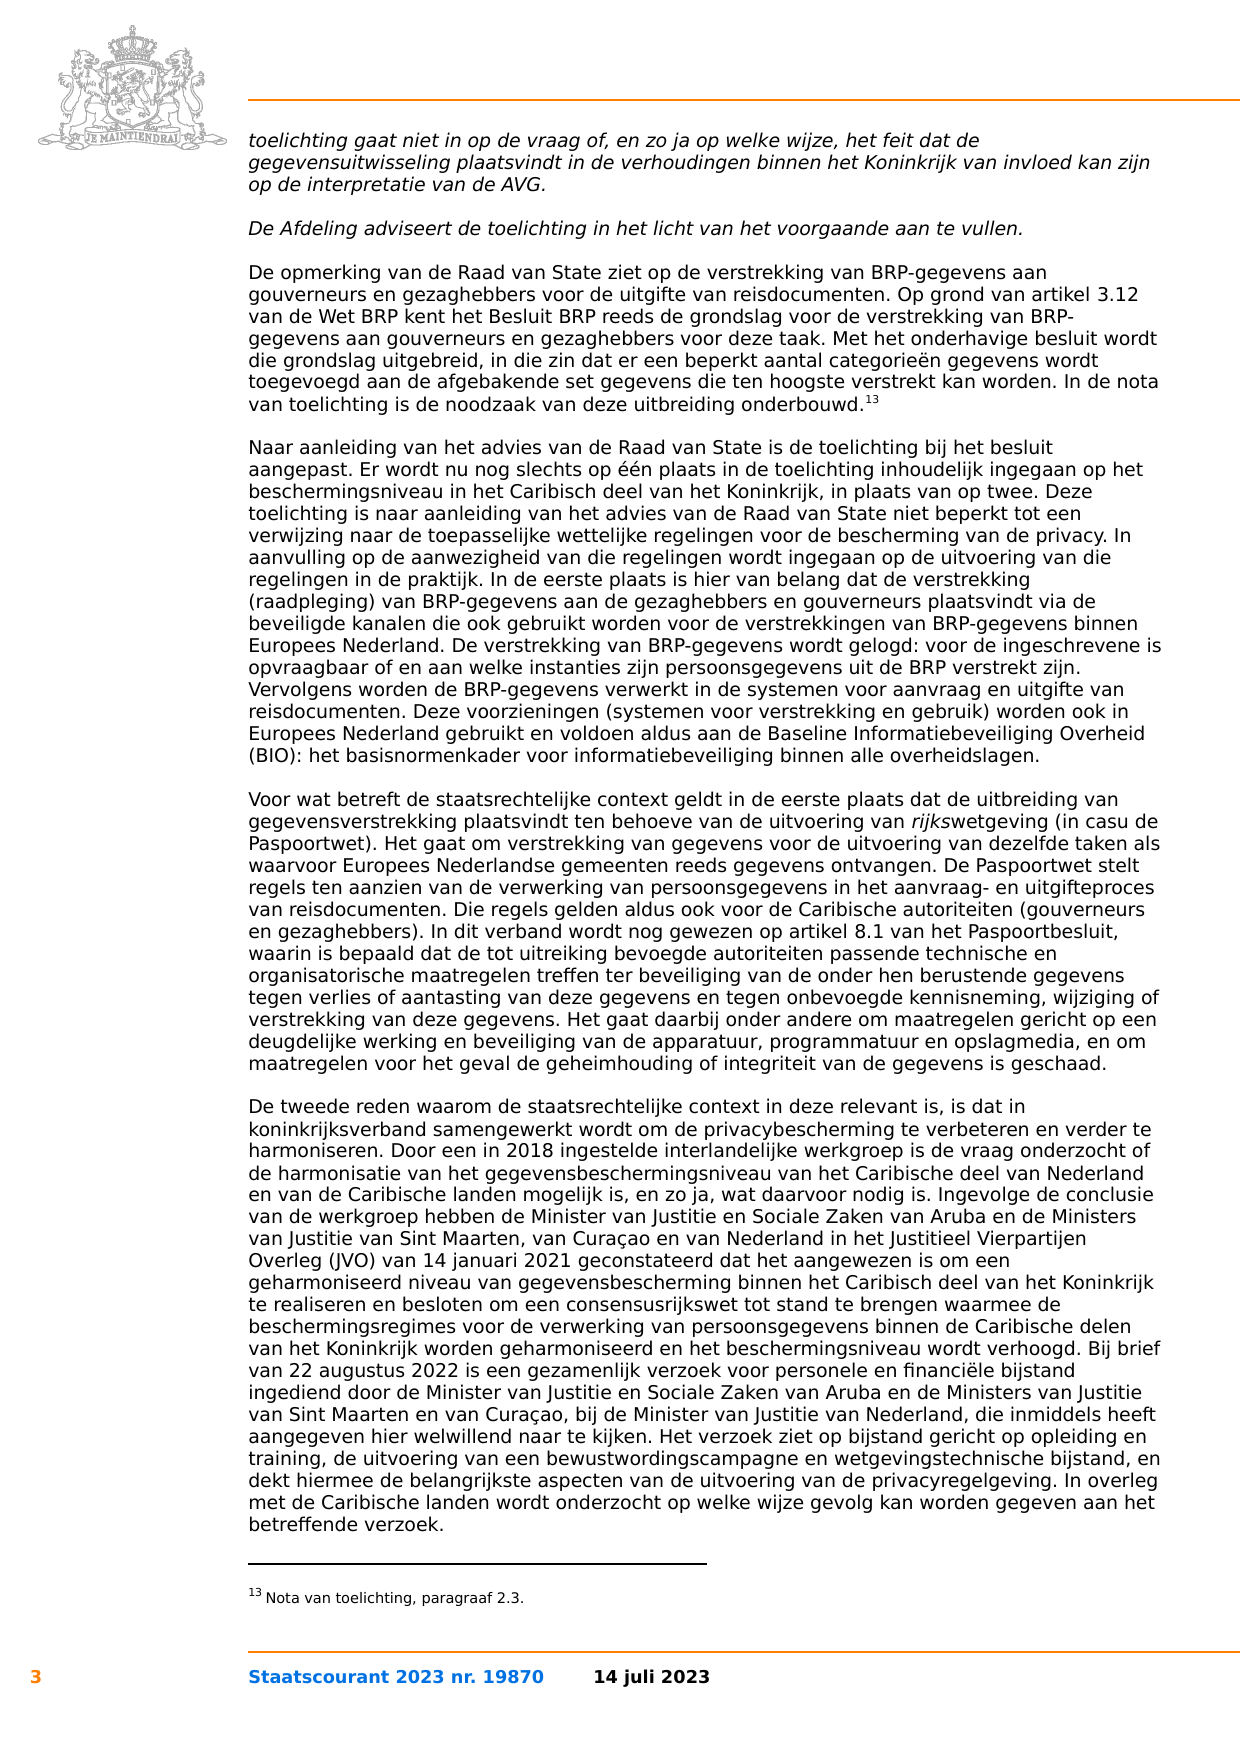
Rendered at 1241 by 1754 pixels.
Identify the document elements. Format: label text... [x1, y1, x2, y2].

text De opmerking van de Raad van State ziet op de verstrekking van BRP-gegevens aan gouverneurs en gezaghebbers voor de uitgifte van reisdocumenten. Op grond van artikel 3.12 van de Wet BRP kent het Besluit BRP reeds de grondslag voor de verstrekking van BRP-gegevens aan gouverneurs en gezaghebbers voor deze taak. Met het onderhavige besluit wordt die grondslag uitgebreid, in die zin dat er een beperkt aantal categorieën gegevens wordt toegevoegd aan de afgebakende set gegevens die ten hoogste verstrekt kan worden. In de nota van toelichting is de noodzaak van deze uitbreiding onderbouwd. [248, 262, 1163, 415]
text toelichting gaat niet in op de vraag of, en zo ja op welke wijze, het feit dat de gegevensuitwisseling plaatsvindt in de verhoudingen binnen het Koninkrijk van invloed kan zijn op de interpretatie van de AVG. [248, 130, 1163, 196]
picture [38, 25, 227, 150]
text Naar aanleiding van het advies van de Raad van State is de toelichting bij het besluit aangepast. Er wordt nu nog slechts op één plaats in de toelichting inhoudelijk ingegaan op het beschermingsniveau in het Caribisch deel van het Koninkrijk, in plaats van op twee. Deze toelichting is naar aanleiding van het advies van de Raad van State niet beperkt tot een verwijzing naar de toepasselijke wettelijke regelingen voor de bescherming van de privacy. In aanvulling op de aanwezigheid van die regelingen wordt ingegaan op de uitvoering van die regelingen in de praktijk. In de eerste plaats is hier van belang dat de verstrekking (raadpleging) van BRP-gegevens aan de gezaghebbers en gouverneurs plaatsvindt via de beveiligde kanalen die ook gebruikt worden voor de verstrekkingen van BRP-gegevens binnen Europees Nederland. De verstrekking van BRP-gegevens wordt gelogd: voor de ingeschrevene is opvraagbaar of en aan welke instanties zijn persoonsgegevens uit de BRP verstrekt zijn. Vervolgens worden de BRP-gegevens verwerkt in de systemen voor aanvraag en uitgifte van reisdocumenten. Deze voorzieningen (systemen voor verstrekking en gebruik) worden ook in Europees Nederland gebruikt en voldoen aldus aan de Baseline Informatiebeveiliging Overheid (BIO): het basisnormenkader voor informatiebeveiliging binnen alle overheidslagen. [248, 437, 1163, 767]
text De tweede reden waarom de staatsrechtelijke context in deze relevant is, is dat in koninkrijksverband samengewerkt wordt om de privacybescherming te verbeteren en verder te harmoniseren. Door een in 2018 ingestelde interlandelijke werkgroep is de vraag onderzocht of de harmonisatie van het gegevensbeschermingsniveau van het Caribische deel van Nederland en van de Caribische landen mogelijk is, en zo ja, wat daarvoor nodig is. Ingevolge de conclusie van de werkgroep hebben de Minister van Justitie en Sociale Zaken van Aruba en de Ministers van Justitie van Sint Maarten, van Curaçao en van Nederland in het Justitieel Vierpartijen Overleg (JVO) van 14 januari 2021 geconstateerd dat het aangewezen is om een geharmoniseerd niveau van gegevensbescherming binnen het Caribisch deel van het Koninkrijk te realiseren en besloten om een consensusrijkswet tot stand te brengen waarmee de beschermingsregimes voor de verwerking van persoonsgegevens binnen de Caribische delen van het Koninkrijk worden geharmoniseerd en het beschermingsniveau wordt verhoogd. Bij brief van 22 augustus 2022 is een gezamenlijk verzoek voor personele en financiële bijstand ingediend door de Minister van Justitie en Sociale Zaken van Aruba en de Ministers van Justitie van Sint Maarten en van Curaçao, bij de Minister van Justitie van Nederland, die inmiddels heeft aangegeven hier welwillend naar te kijken. Het verzoek ziet op bijstand gericht op opleiding en training, de uitvoering van een bewustwordingscampagne en wetgevingstechnische bijstand, en dekt hiermee de belangrijkste aspecten van de uitvoering van de privacyregelgeving. In overleg met de Caribische landen wordt onderzocht op welke wijze gevolg kan worden gegeven aan het betreffende verzoek. [248, 1096, 1163, 1536]
text De Afdeling adviseert de toelichting in het licht van het voorgaande aan te vullen. [248, 218, 1163, 240]
text Voor wat betreft de staatsrechtelijke context geldt in de eerste plaats dat de uitbreiding van gegevensverstrekking plaatsvindt ten behoeve van de uitvoering van rijkswetgeving (in casu de Paspoortwet). Het gaat om verstrekking van gegevens voor de uitvoering van dezelfde taken als waarvoor Europees Nederlandse gemeenten reeds gegevens ontvangen. De Paspoortwet stelt regels ten aanzien van de verwerking van persoonsgegevens in het aanvraag- en uitgifteproces van reisdocumenten. Die regels gelden aldus ook voor de Caribische autoriteiten (gouverneurs en gezaghebbers). In dit verband wordt nog gewezen op artikel 8.1 van het Paspoortbesluit, waarin is bepaald dat de tot uitreiking bevoegde autoriteiten passende technische en organisatorische maatregelen treffen ter beveiliging van de onder hen berustende gegevens tegen verlies of aantasting van deze gegevens en tegen onbevoegde kennisneming, wijziging of verstrekking van deze gegevens. Het gaat daarbij onder andere om maatregelen gericht op een deugdelijke werking en beveiliging van de apparatuur, programmatuur en opslagmedia, en om maatregelen voor het geval de geheimhouding of integriteit van de gegevens is geschaad. [248, 789, 1163, 1074]
text Nota van toelichting, paragraaf 2.3. [248, 1586, 1163, 1608]
